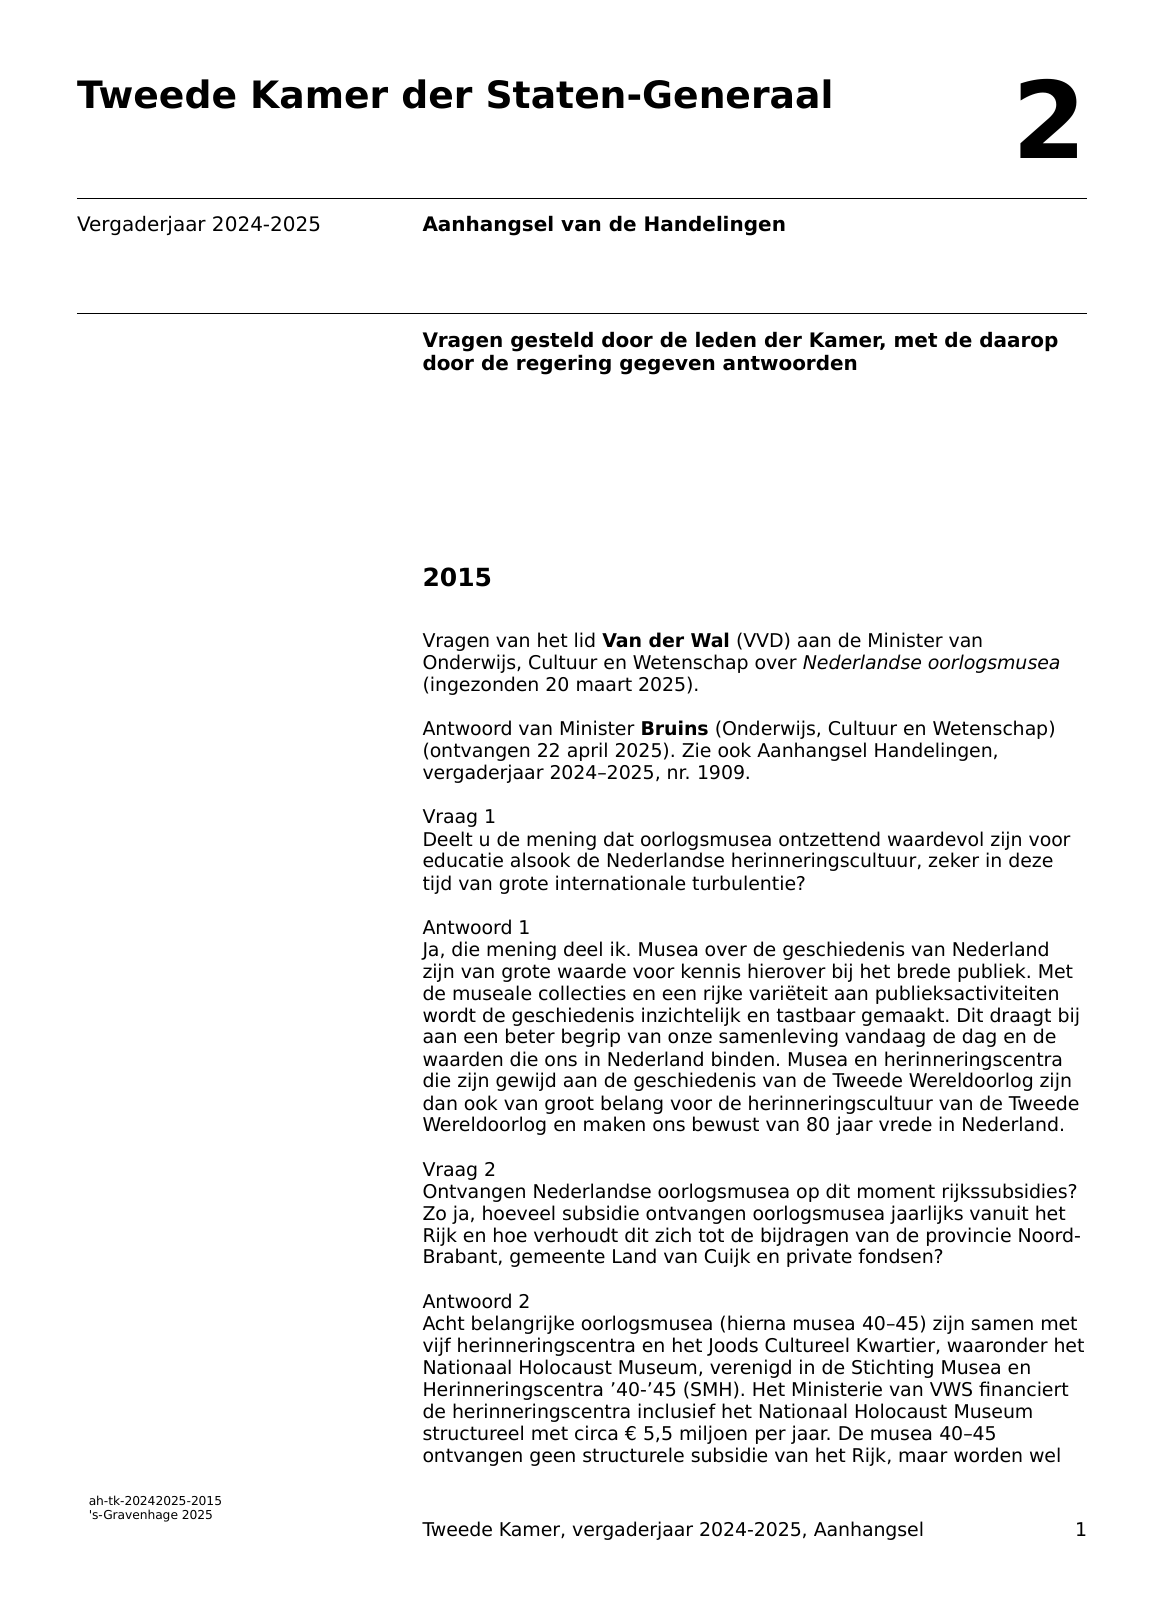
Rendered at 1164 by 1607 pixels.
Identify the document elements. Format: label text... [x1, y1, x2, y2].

text 's-Gravenhage 2025 [88, 1508, 323, 1522]
text Antwoord van Minister Bruins (Onderwijs, Cultuur en Wetenschap) (ontvangen 22 april 2025). Zie ook Aanhangsel Handelingen, vergaderjaar 2024–2025, nr. 1909. [422, 718, 1087, 784]
table_cell [77, 314, 422, 375]
text Vraag 1 [422, 806, 1087, 828]
table_header Tweede Kamer der Staten-Generaal [77, 59, 886, 198]
text ah-tk-20242025-2015 [88, 1494, 323, 1508]
text Vraag 2 [422, 1158, 1087, 1181]
text 2015 [422, 563, 1087, 592]
text Antwoord 1 [422, 917, 1087, 938]
text Acht belangrijke oorlogsmusea (hierna musea 40–45) zijn samen met vijf herinneringscentra en het Joods Cultureel Kwartier, waaronder het Nationaal Holocaust Museum, verenigd in de Stichting Musea en Herinneringscentra ’40-’45 (SMH). Het Ministerie van VWS financiert de herinneringscentra inclusief het Nationaal Holocaust Museum structureel met circa € 5,5 miljoen per jaar. De musea 40–45 ontvangen geen structurele subsidie van het Rijk, maar worden wel [422, 1313, 1087, 1466]
text Vragen van het lid Van der Wal (VVD) aan de Minister van Onderwijs, Cultuur en Wetenschap over Nederlandse oorlogsmusea (ingezonden 20 maart 2025). [422, 630, 1087, 696]
table_cell Vragen gesteld door de leden der Kamer, met de daarop door de regering gegeven antwoorden [422, 314, 1087, 375]
table_cell Vergaderjaar 2024-2025 [77, 199, 422, 313]
table_cell Aanhangsel van de Handelingen [422, 199, 1087, 313]
text Ontvangen Nederlandse oorlogsmusea op dit moment rijkssubsidies? Zo ja, hoeveel subsidie ontvangen oorlogsmusea jaarlijks vanuit het Rijk en hoe verhoudt dit zich tot de bijdragen van de provincie Noord-Brabant, gemeente Land van Cuijk en private fondsen? [422, 1181, 1087, 1268]
text Antwoord 2 [422, 1291, 1087, 1313]
table_header 2 [886, 59, 1087, 198]
text Ja, die mening deel ik. Musea over de geschiedenis van Nederland zijn van grote waarde voor kennis hierover bij het brede publiek. Met de museale collecties en een rijke variëteit aan publieksactiviteiten wordt de geschiedenis inzichtelijk en tastbaar gemaakt. Dit draagt bij aan een beter begrip van onze samenleving vandaag de dag en de waarden die ons in Nederland binden. Musea en herinneringscentra die zijn gewijd aan de geschiedenis van de Tweede Wereldoorlog zijn dan ook van groot belang voor de herinneringscultuur van de Tweede Wereldoorlog en maken ons bewust van 80 jaar vrede in Nederland. [422, 938, 1087, 1136]
text Deelt u de mening dat oorlogsmusea ontzettend waardevol zijn voor educatie alsook de Nederlandse herinneringscultuur, zeker in deze tijd van grote internationale turbulentie? [422, 828, 1087, 894]
